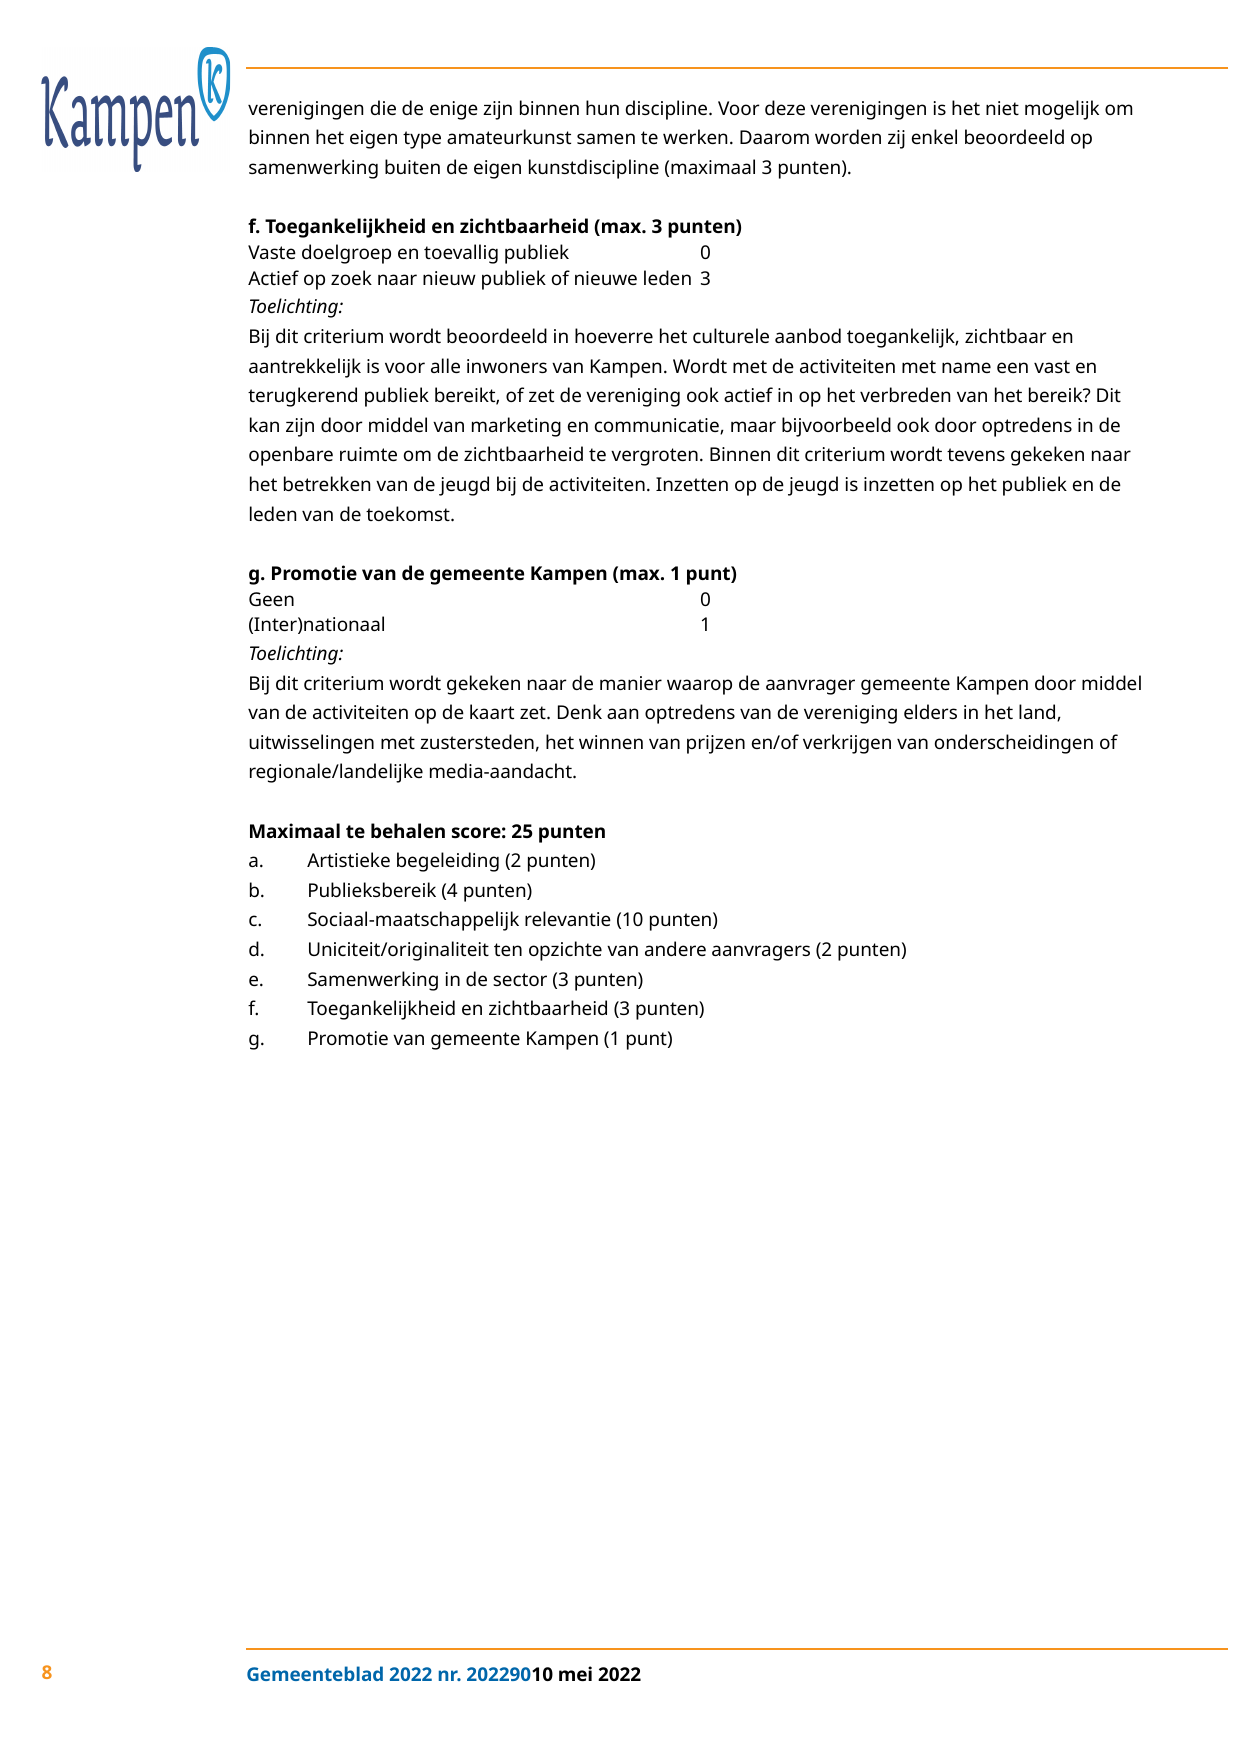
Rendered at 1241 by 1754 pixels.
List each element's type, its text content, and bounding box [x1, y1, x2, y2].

table_cell 0 [700, 239, 1152, 265]
table_cell Actief op zoek naar nieuw publiek of nieuwe leden [248, 265, 700, 290]
text Bij dit criterium wordt gekeken naar de manier waarop de aanvrager gemeente Kampen door middel van de activiteiten op de kaart zet. Denk aan optredens van de vereniging elders in het land, uitwisselingen met zustersteden, het winnen van prijzen en/of verkrijgen van onderscheidingen of regionale/landelijke media-aandacht. [248, 670, 1152, 784]
table_header f. Toegankelijkheid en zichtbaarheid (max. 3 punten) [248, 213, 1152, 239]
text verenigingen die de enige zijn binnen hun discipline. Voor deze verenigingen is het niet mogelijk om binnen het eigen type amateurkunst samen te werken. Daarom worden zij enkel beoordeeld op samenwerking buiten de eigen kunstdiscipline (maximaal 3 punten). [248, 95, 1152, 180]
picture [41, 47, 231, 172]
table_cell 3 [700, 265, 1152, 290]
list Toegankelijkheid en zichtbaarheid (3 punten) [248, 995, 1152, 1021]
list Artistieke begeleiding (2 punten) [248, 847, 1152, 873]
list Uniciteit/originaliteit ten opzichte van andere aanvragers (2 punten) [248, 936, 1152, 962]
list Samenwerking in de sector (3 punten) [248, 966, 1152, 992]
table_cell Geen [248, 586, 700, 611]
list Sociaal-maatschappelijk relevantie (10 punten) [248, 907, 1152, 932]
table_cell 0 [700, 586, 1152, 611]
table_cell (Inter)nationaal [248, 611, 700, 637]
table_cell Vaste doelgroep en toevallig publiek [248, 239, 700, 265]
text Maximaal te behalen score: 25 punten [248, 818, 1152, 844]
list Promotie van gemeente Kampen (1 punt) [248, 1025, 1152, 1051]
text Toelichting: [248, 640, 1152, 666]
text Bij dit criterium wordt beoordeeld in hoeverre het culturele aanbod toegankelijk, zichtbaar en aantrekkelijk is voor alle inwoners van Kampen. Wordt met de activiteiten met name een vast en terugkerend publiek bereikt, of zet de vereniging ook actief in op het verbreden van het bereik? Dit kan zijn door middel van marketing en communicatie, maar bijvoorbeeld ook door optredens in de openbare ruimte om de zichtbaarheid te vergroten. Binnen dit criterium wordt tevens gekeken naar het betrekken van de jeugd bij de activiteiten. Inzetten op de jeugd is inzetten op het publiek en de leden van de toekomst. [248, 323, 1152, 526]
text Toelichting: [248, 294, 1152, 319]
list Publieksbereik (4 punten) [248, 877, 1152, 903]
table_header g. Promotie van de gemeente Kampen (max. 1 punt) [248, 560, 1152, 586]
table_cell 1 [700, 611, 1152, 637]
